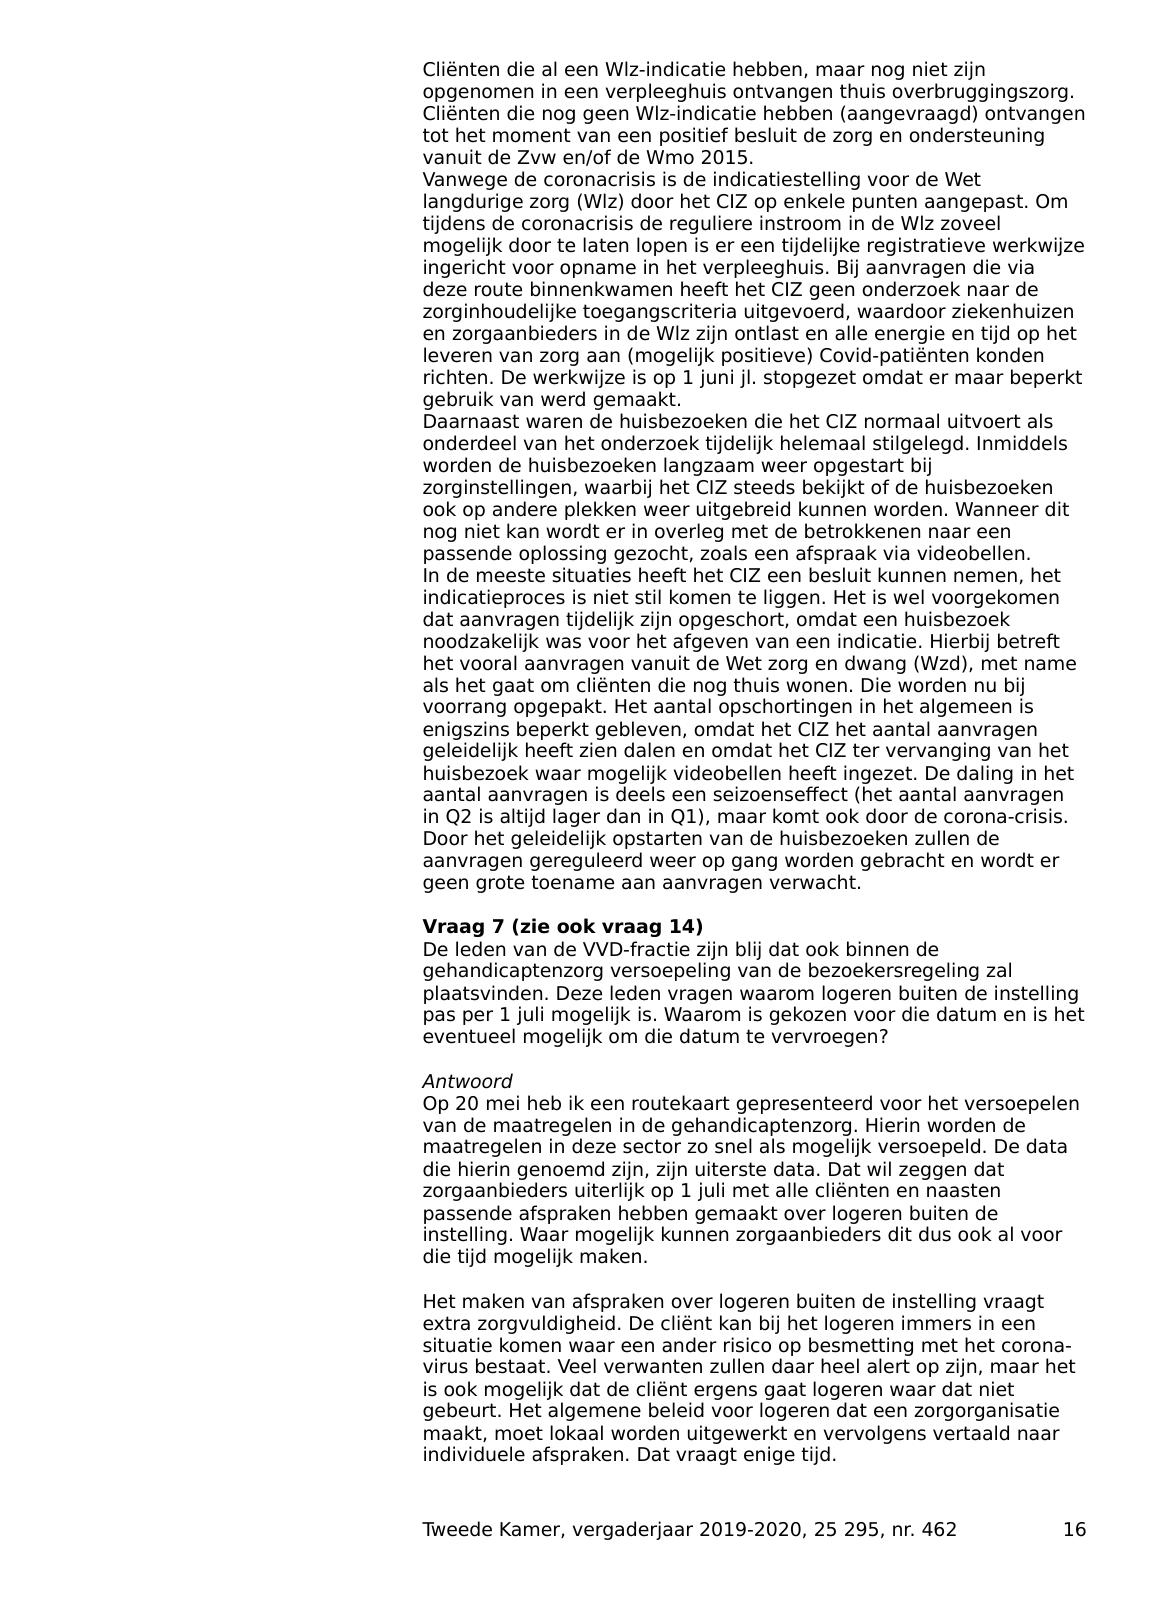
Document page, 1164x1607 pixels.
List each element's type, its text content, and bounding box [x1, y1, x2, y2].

text Vraag 7 (zie ook vraag 14) [422, 916, 1087, 938]
text Op 20 mei heb ik een routekaart gepresenteerd voor het versoepelen van de maatregelen in de gehandicaptenzorg. Hierin worden de maatregelen in deze sector zo snel als mogelijk versoepeld. De data die hierin genoemd zijn, zijn uiterste data. Dat wil zeggen dat zorgaanbieders uiterlijk op 1 juli met alle cliënten en naasten passende afspraken hebben gemaakt over logeren buiten de instelling. Waar mogelijk kunnen zorgaanbieders dit dus ook al voor die tijd mogelijk maken. [422, 1092, 1087, 1268]
text Antwoord [422, 1071, 1087, 1092]
text Het maken van afspraken over logeren buiten de instelling vraagt extra zorgvuldigheid. De cliënt kan bij het logeren immers in een situatie komen waar een ander risico op besmetting met het corona-virus bestaat. Veel verwanten zullen daar heel alert op zijn, maar het is ook mogelijk dat de cliënt ergens gaat logeren waar dat niet gebeurt. Het algemene beleid voor logeren dat een zorgorganisatie maakt, moet lokaal worden uitgewerkt en vervolgens vertaald naar individuele afspraken. Dat vraagt enige tijd. [422, 1291, 1087, 1466]
text Cliënten die al een Wlz-indicatie hebben, maar nog niet zijn opgenomen in een verpleeghuis ontvangen thuis overbruggingszorg. Cliënten die nog geen Wlz-indicatie hebben (aangevraagd) ontvangen tot het moment van een positief besluit de zorg en ondersteuning vanuit de Zvw en/of de Wmo 2015. [422, 59, 1087, 169]
text Daarnaast waren de huisbezoeken die het CIZ normaal uitvoert als onderdeel van het onderzoek tijdelijk helemaal stilgelegd. Inmiddels worden de huisbezoeken langzaam weer opgestart bij zorginstellingen, waarbij het CIZ steeds bekijkt of de huisbezoeken ook op andere plekken weer uitgebreid kunnen worden. Wanneer dit nog niet kan wordt er in overleg met de betrokkenen naar een passende oplossing gezocht, zoals een afspraak via videobellen. [422, 411, 1087, 564]
text In de meeste situaties heeft het CIZ een besluit kunnen nemen, het indicatieproces is niet stil komen te liggen. Het is wel voorgekomen dat aanvragen tijdelijk zijn opgeschort, omdat een huisbezoek noodzakelijk was voor het afgeven van een indicatie. Hierbij betreft het vooral aanvragen vanuit de Wet zorg en dwang (Wzd), met name als het gaat om cliënten die nog thuis wonen. Die worden nu bij voorrang opgepakt. Het aantal opschortingen in het algemeen is enigszins beperkt gebleven, omdat het CIZ het aantal aanvragen geleidelijk heeft zien dalen en omdat het CIZ ter vervanging van het huisbezoek waar mogelijk videobellen heeft ingezet. De daling in het aantal aanvragen is deels een seizoenseffect (het aantal aanvragen in Q2 is altijd lager dan in Q1), maar komt ook door de corona-crisis. Door het geleidelijk opstarten van de huisbezoeken zullen de aanvragen gereguleerd weer op gang worden gebracht en wordt er geen grote toename aan aanvragen verwacht. [422, 564, 1087, 894]
text De leden van de VVD-fractie zijn blij dat ook binnen de gehandicaptenzorg versoepeling van de bezoekersregeling zal plaatsvinden. Deze leden vragen waarom logeren buiten de instelling pas per 1 juli mogelijk is. Waarom is gekozen voor die datum en is het eventueel mogelijk om die datum te vervroegen? [422, 938, 1087, 1048]
text Vanwege de coronacrisis is de indicatiestelling voor de Wet langdurige zorg (Wlz) door het CIZ op enkele punten aangepast. Om tijdens de coronacrisis de reguliere instroom in de Wlz zoveel mogelijk door te laten lopen is er een tijdelijke registratieve werkwijze ingericht voor opname in het verpleeghuis. Bij aanvragen die via deze route binnenkwamen heeft het CIZ geen onderzoek naar de zorginhoudelijke toegangscriteria uitgevoerd, waardoor ziekenhuizen en zorgaanbieders in de Wlz zijn ontlast en alle energie en tijd op het leveren van zorg aan (mogelijk positieve) Covid-patiënten konden richten. De werkwijze is op 1 juni jl. stopgezet omdat er maar beperkt gebruik van werd gemaakt. [422, 169, 1087, 411]
